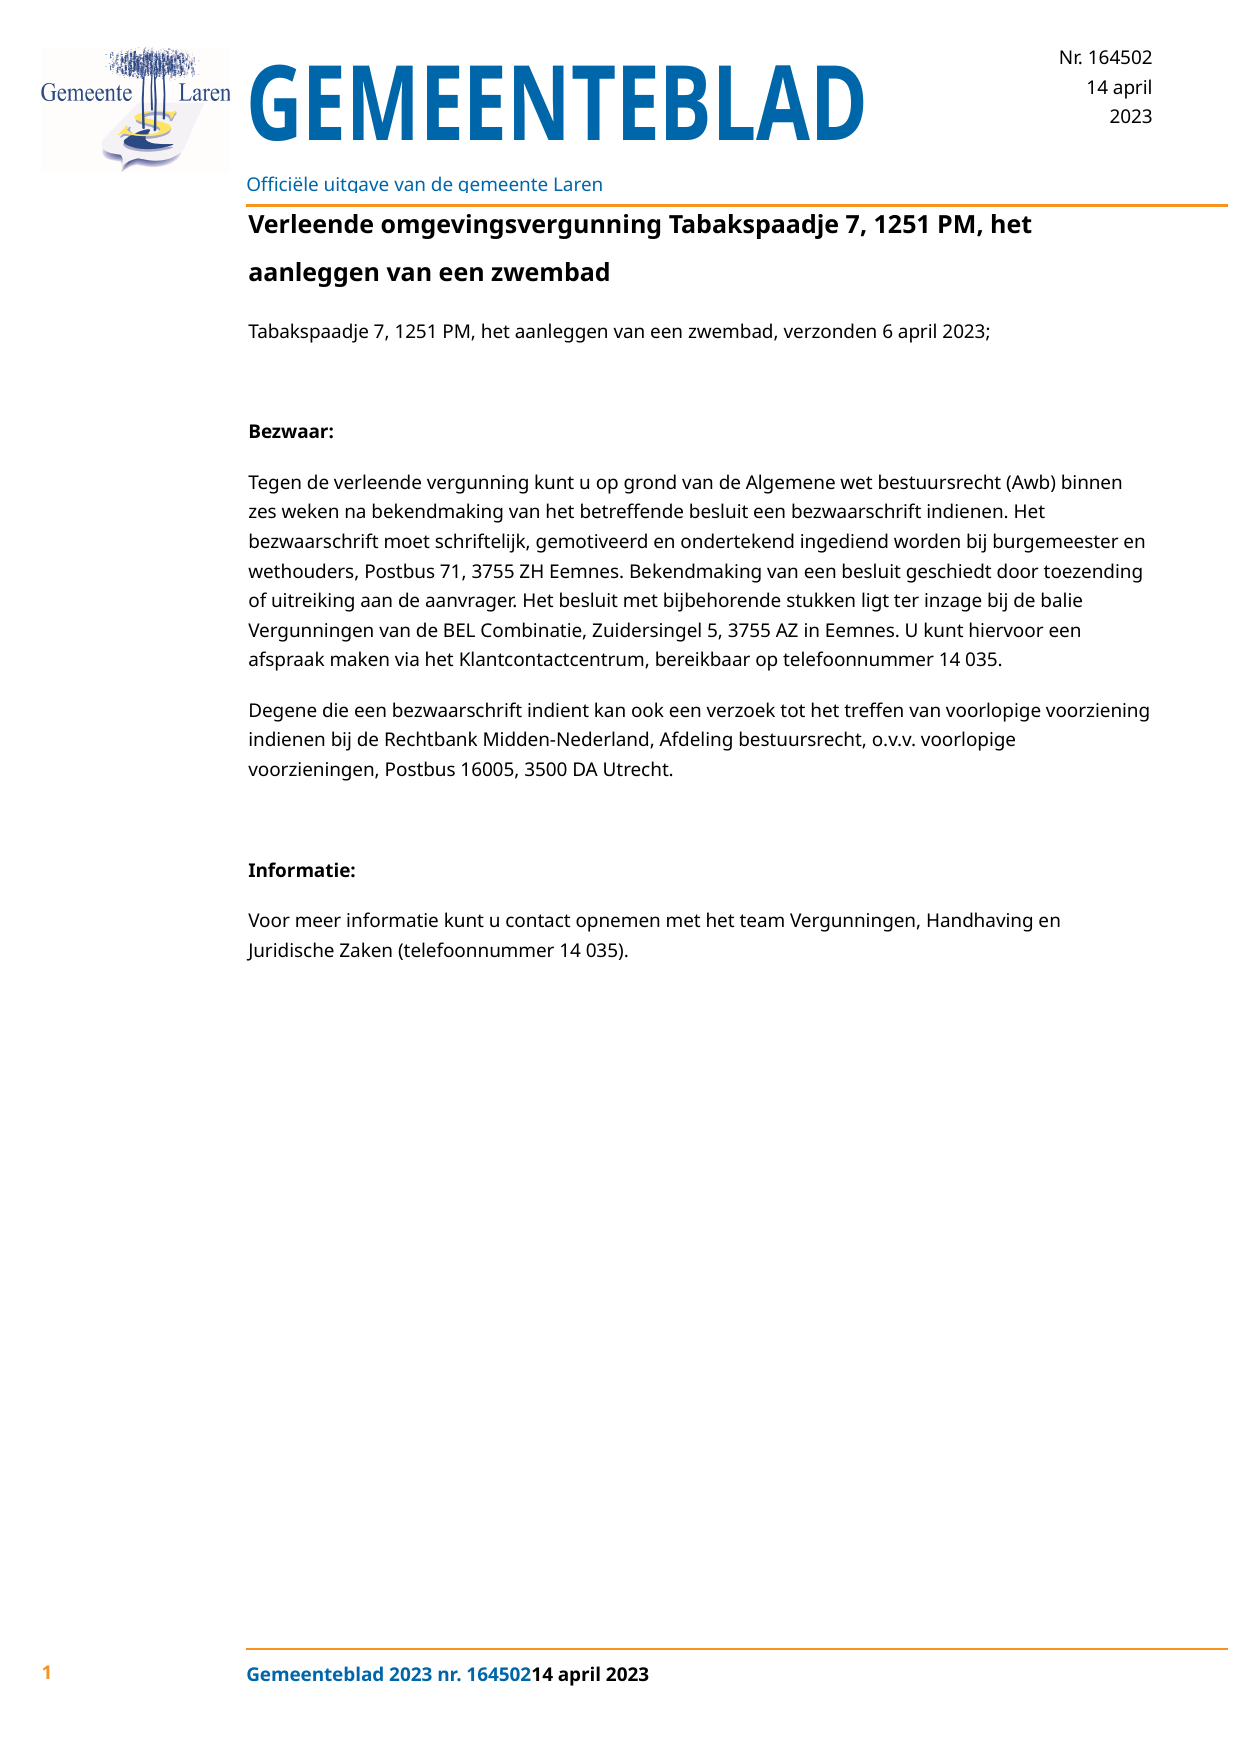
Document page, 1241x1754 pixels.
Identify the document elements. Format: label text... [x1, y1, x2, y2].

text Voor meer informatie kunt u contact opnemen met het team Vergunningen, Handhaving en Juridische Zaken (telefoonnummer 14 035). [248, 907, 1152, 963]
text Informatie: [248, 857, 1152, 883]
text Degene die een bezwaarschrift indient kan ook een verzoek tot het treffen van voorlopige voorziening indienen bij de Rechtbank Midden-Nederland, Afdeling bestuursrecht, o.v.v. voorlopige voorzieningen, Postbus 16005, 3500 DA Utrecht. [248, 697, 1152, 782]
picture [41, 47, 231, 172]
text Verleende omgevingsvergunning Tabakspaadje 7, 1251 PM, het aanleggen van een zwembad [248, 207, 1152, 288]
text Tabakspaadje 7, 1251 PM, het aanleggen van een zwembad, verzonden 6 april 2023; [248, 318, 1152, 344]
text Bezwaar: [248, 419, 1152, 444]
text Tegen de verleende vergunning kunt u op grond van de Algemene wet bestuursrecht (Awb) binnen zes weken na bekendmaking van het betreffende besluit een bezwaarschrift indienen. Het bezwaarschrift moet schriftelijk, gemotiveerd en ondertekend ingediend worden bij burgemeester en wethouders, Postbus 71, 3755 ZH Eemnes. Bekendmaking van een besluit geschiedt door toezending of uitreiking aan de aanvrager. Het besluit met bijbehorende stukken ligt ter inzage bij de balie Vergunningen van de BEL Combinatie, Zuidersingel 5, 3755 AZ in Eemnes. U kunt hiervoor een afspraak maken via het Klantcontactcentrum, bereikbaar op telefoonnummer 14 035. [248, 469, 1152, 672]
